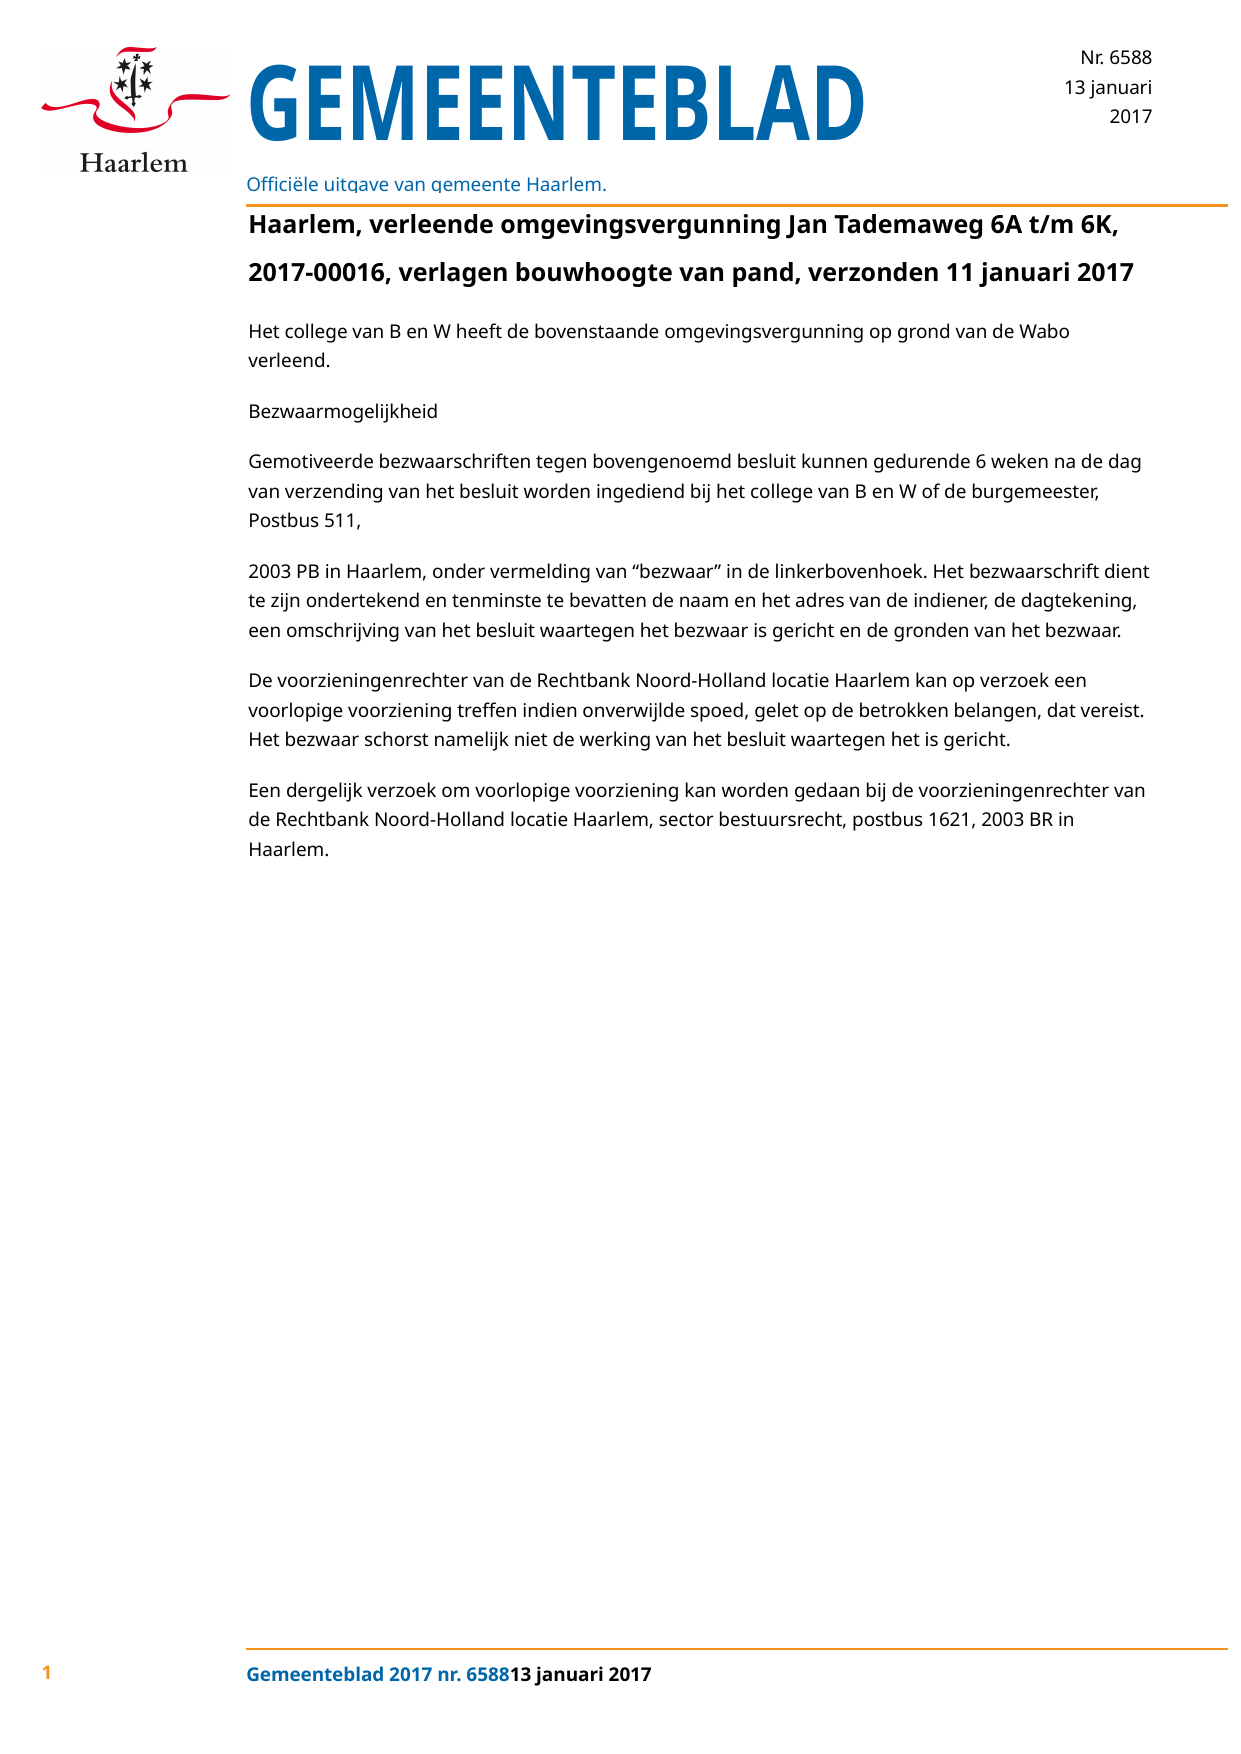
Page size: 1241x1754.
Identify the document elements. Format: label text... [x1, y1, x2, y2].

text Een dergelijk verzoek om voorlopige voorziening kan worden gedaan bij de voorzieningenrechter van de Rechtbank Noord-Holland locatie Haarlem, sector bestuursrecht, postbus 1621, 2003 BR in Haarlem. [248, 777, 1152, 862]
text De voorzieningenrechter van de Rechtbank Noord-Holland locatie Haarlem kan op verzoek een voorlopige voorziening treffen indien onverwijlde spoed, gelet op de betrokken belangen, dat vereist. Het bezwaar schorst namelijk niet de werking van het besluit waartegen het is gericht. [248, 667, 1152, 752]
text Het college van B en W heeft de bovenstaande omgevingsvergunning op grond van de Wabo verleend. [248, 318, 1152, 373]
picture [41, 47, 231, 172]
text Haarlem, verleende omgevingsvergunning Jan Tademaweg 6A t/m 6K, 2017-00016, verlagen bouwhoogte van pand, verzonden 11 januari 2017 [248, 207, 1152, 288]
text 2003 PB in Haarlem, onder vermelding van “bezwaar” in de linkerbovenhoek. Het bezwaarschrift dient te zijn ondertekend en tenminste te bevatten de naam en het adres van de indiener, de dagtekening, een omschrijving van het besluit waartegen het bezwaar is gericht en de gronden van het bezwaar. [248, 558, 1152, 643]
text Bezwaarmogelijkheid [248, 398, 1152, 424]
text Gemotiveerde bezwaarschriften tegen bovengenoemd besluit kunnen gedurende 6 weken na de dag van verzending van het besluit worden ingediend bij het college van B en W of de burgemeester, Postbus 511, [248, 448, 1152, 533]
